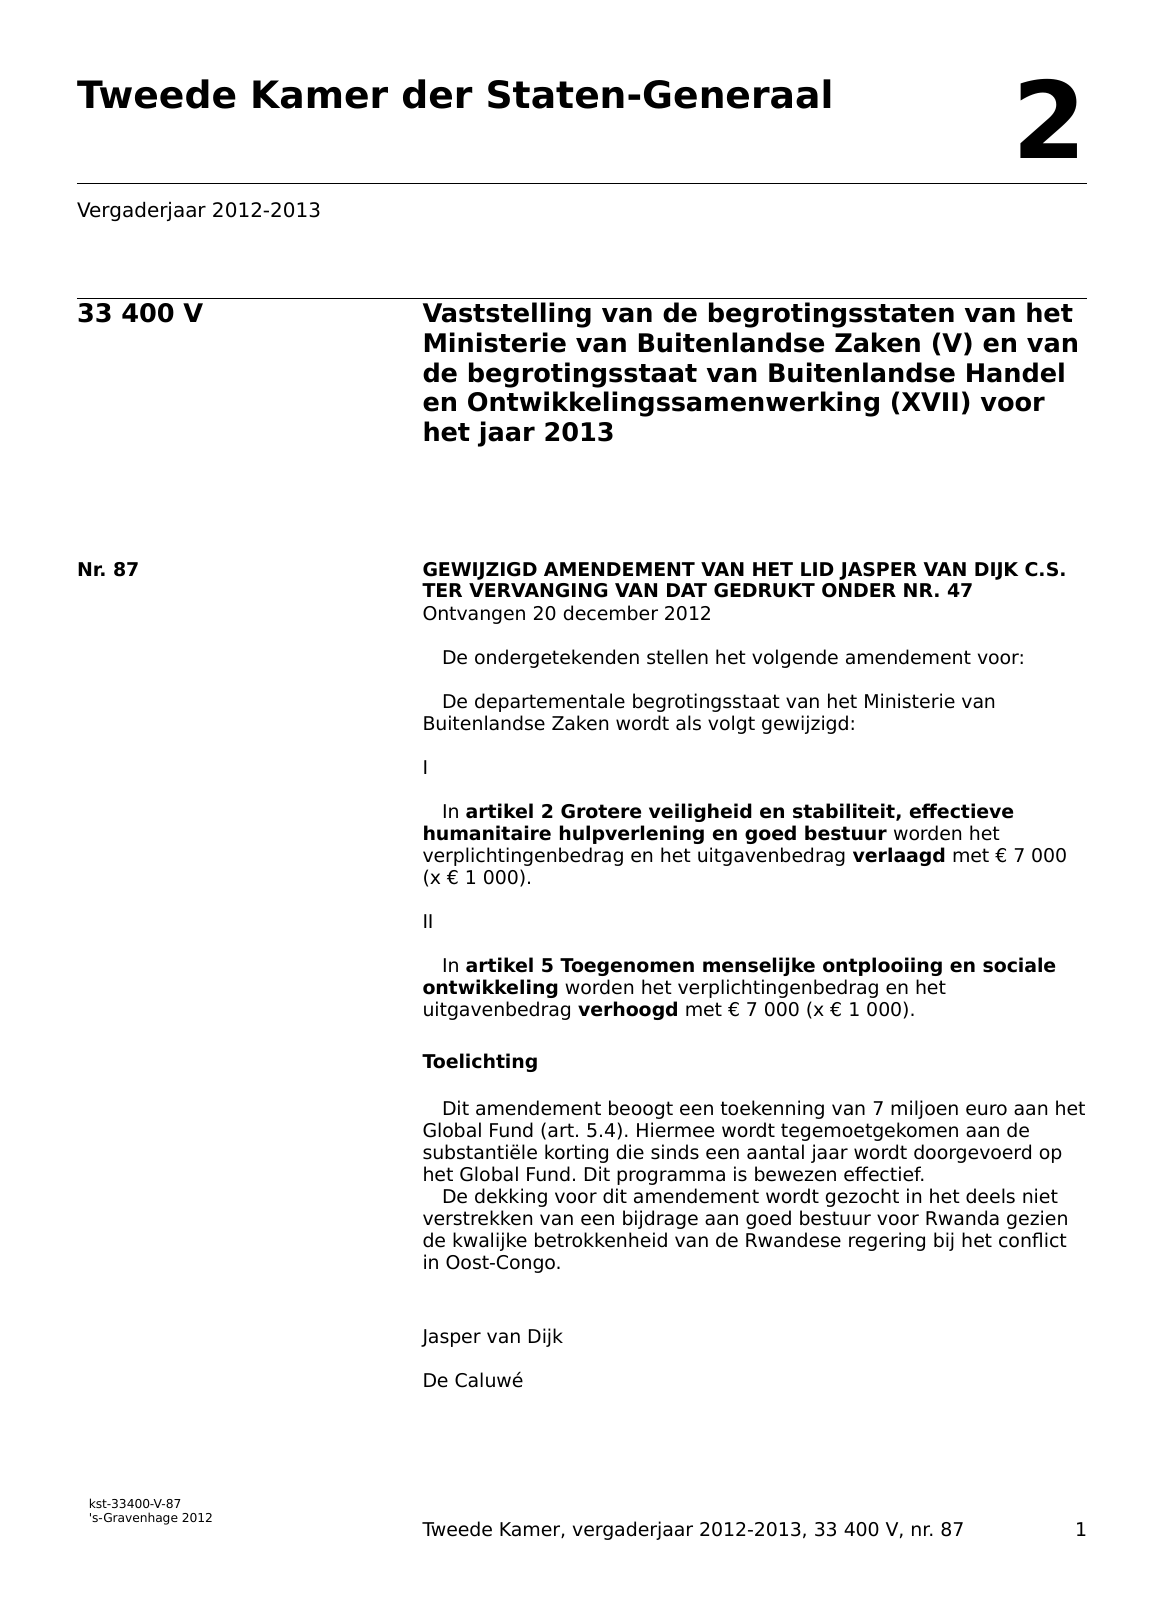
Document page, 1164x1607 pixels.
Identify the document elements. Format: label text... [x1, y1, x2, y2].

table_header Tweede Kamer der Staten-Generaal [77, 59, 886, 183]
text Ontvangen 20 december 2012 [422, 602, 1087, 624]
text De departementale begrotingsstaat van het Ministerie van Buitenlandse Zaken wordt als volgt gewijzigd: [422, 691, 1087, 735]
table_header 2 [886, 59, 1087, 183]
subtitle Nr. 87 GEWIJZIGD AMENDEMENT VAN HET LID JASPER VAN DIJK C.S. TER VERVANGING VAN DAT GEDRUKT ONDER NR. 47 [77, 558, 1087, 602]
text De dekking voor dit amendement wordt gezocht in het deels niet verstrekken van een bijdrage aan goed bestuur voor Rwanda gezien de kwalijke betrokkenheid van de Rwandese regering bij het conflict in Oost-Congo. [422, 1186, 1087, 1274]
text Jasper van Dijk De Caluwé [422, 1304, 1087, 1414]
text II [422, 911, 1087, 933]
table_cell Vergaderjaar 2012-2013 [77, 184, 1087, 298]
subtitle 33 400 V Vaststelling van de begrotingsstaten van het Ministerie van Buitenlandse Zaken (V) en van de begrotingsstaat van Buitenlandse Handel en Ontwikkelingssamenwerking (XVII) voor het jaar 2013 [77, 299, 1087, 447]
text I [422, 757, 1087, 779]
text Dit amendement beoogt een toekenning van 7 miljoen euro aan het Global Fund (art. 5.4). Hiermee wordt tegemoetgekomen aan de substantiële korting die sinds een aantal jaar wordt doorgevoerd op het Global Fund. Dit programma is bewezen effectief. [422, 1098, 1087, 1186]
text kst-33400-V-87 [88, 1497, 323, 1511]
text 's-Gravenhage 2012 [88, 1511, 323, 1525]
text In artikel 5 Toegenomen menselijke ontplooiing en sociale ontwikkeling worden het verplichtingenbedrag en het uitgavenbedrag verhoogd met € 7 000 (x € 1 000). [422, 955, 1087, 1021]
subtitle Toelichting [422, 1051, 1087, 1073]
text In artikel 2 Grotere veiligheid en stabiliteit, effectieve humanitaire hulpverlening en goed bestuur worden het verplichtingenbedrag en het uitgavenbedrag verlaagd met € 7 000 (x € 1 000). [422, 801, 1087, 889]
text De ondergetekenden stellen het volgende amendement voor: [422, 647, 1087, 668]
